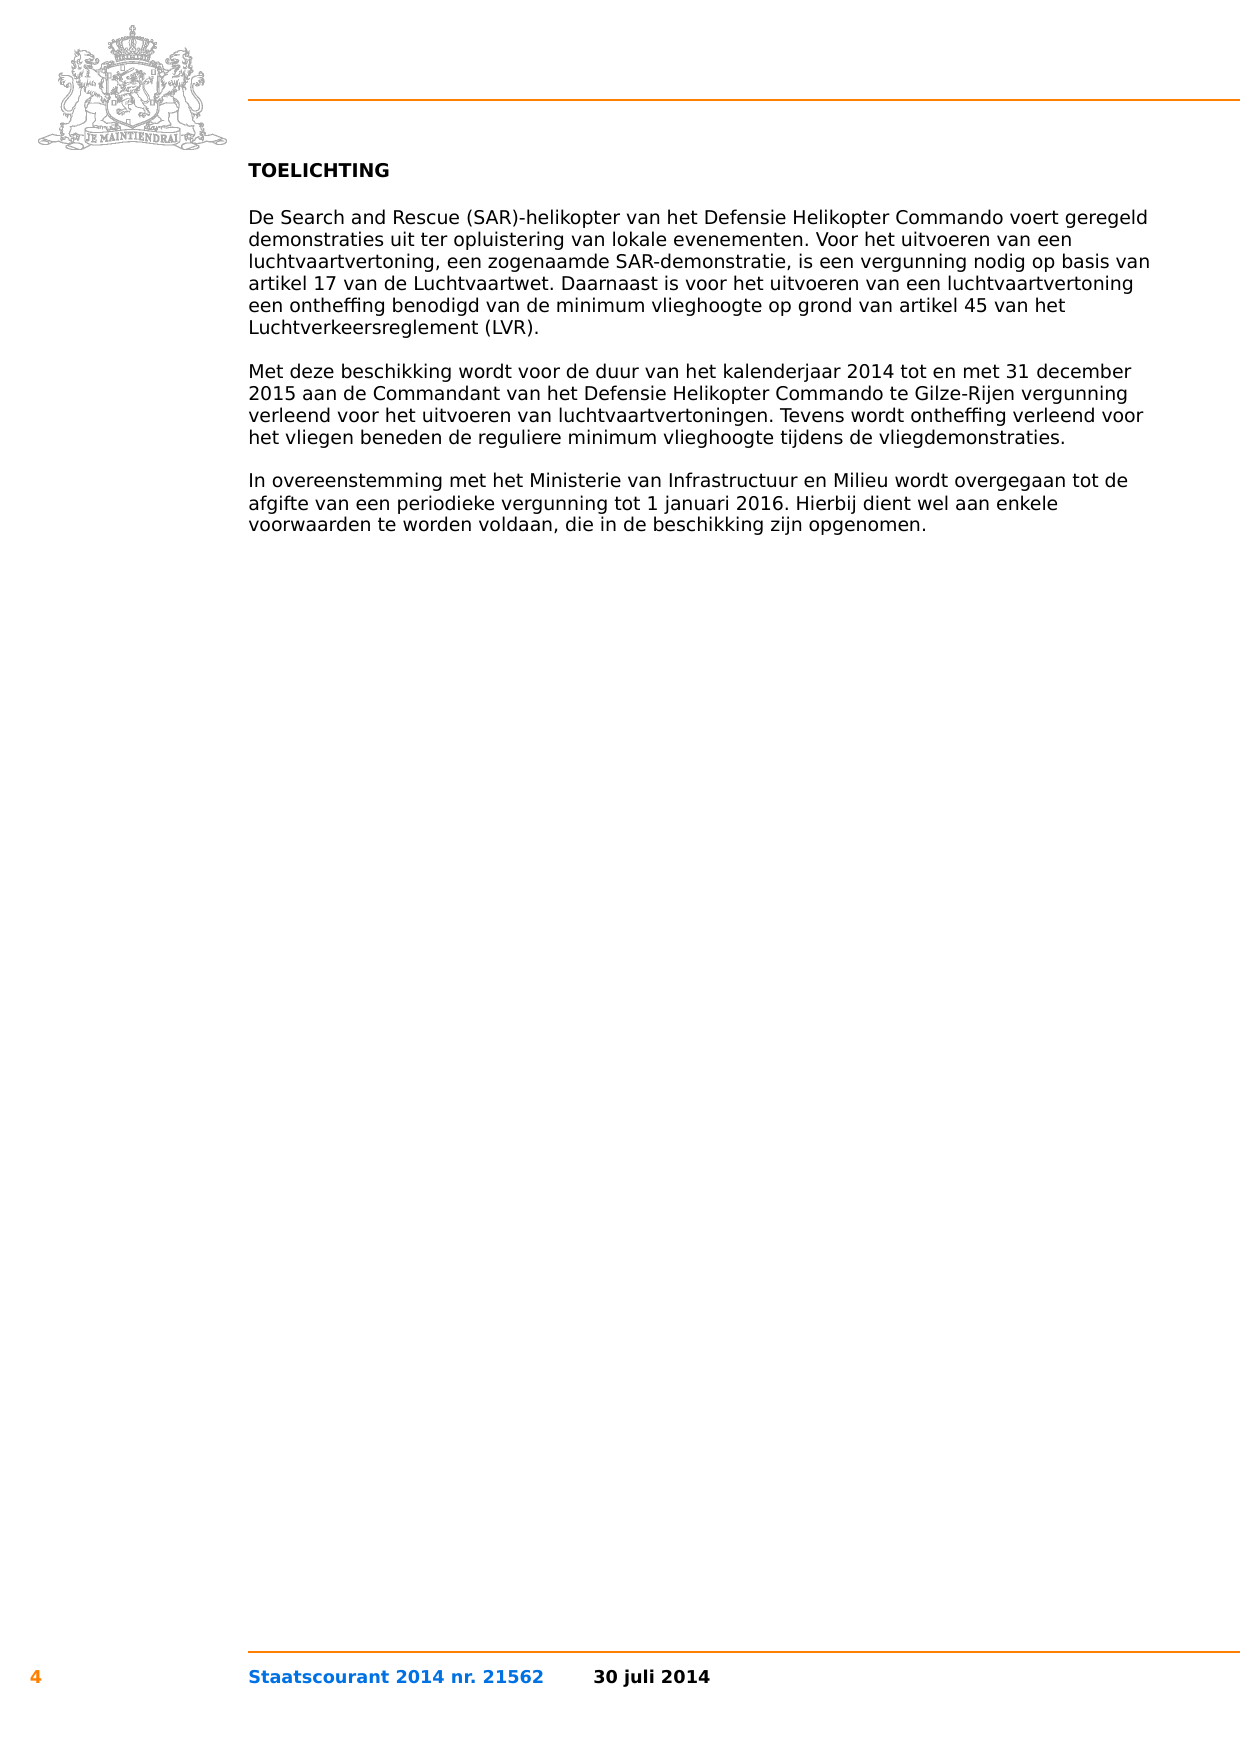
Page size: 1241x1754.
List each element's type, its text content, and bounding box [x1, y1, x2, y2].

text Met deze beschikking wordt voor de duur van het kalenderjaar 2014 tot en met 31 december 2015 aan de Commandant van het Defensie Helikopter Commando te Gilze-Rijen vergunning verleend voor het uitvoeren van luchtvaartvertoningen. Tevens wordt ontheffing verleend voor het vliegen beneden de reguliere minimum vlieghoogte tijdens de vliegdemonstraties. [248, 361, 1163, 448]
subtitle TOELICHTING [248, 160, 1163, 182]
text In overeenstemming met het Ministerie van Infrastructuur en Milieu wordt overgegaan tot de afgifte van een periodieke vergunning tot 1 januari 2016. Hierbij dient wel aan enkele voorwaarden te worden voldaan, die in de beschikking zijn opgenomen. [248, 470, 1163, 536]
text De Search and Rescue (SAR)-helikopter van het Defensie Helikopter Commando voert geregeld demonstraties uit ter opluistering van lokale evenementen. Voor het uitvoeren van een luchtvaartvertoning, een zogenaamde SAR-demonstratie, is een vergunning nodig op basis van artikel 17 van de Luchtvaartwet. Daarnaast is voor het uitvoeren van een luchtvaartvertoning een ontheffing benodigd van de minimum vlieghoogte op grond van artikel 45 van het Luchtverkeersreglement (LVR). [248, 207, 1163, 339]
picture [38, 25, 227, 150]
